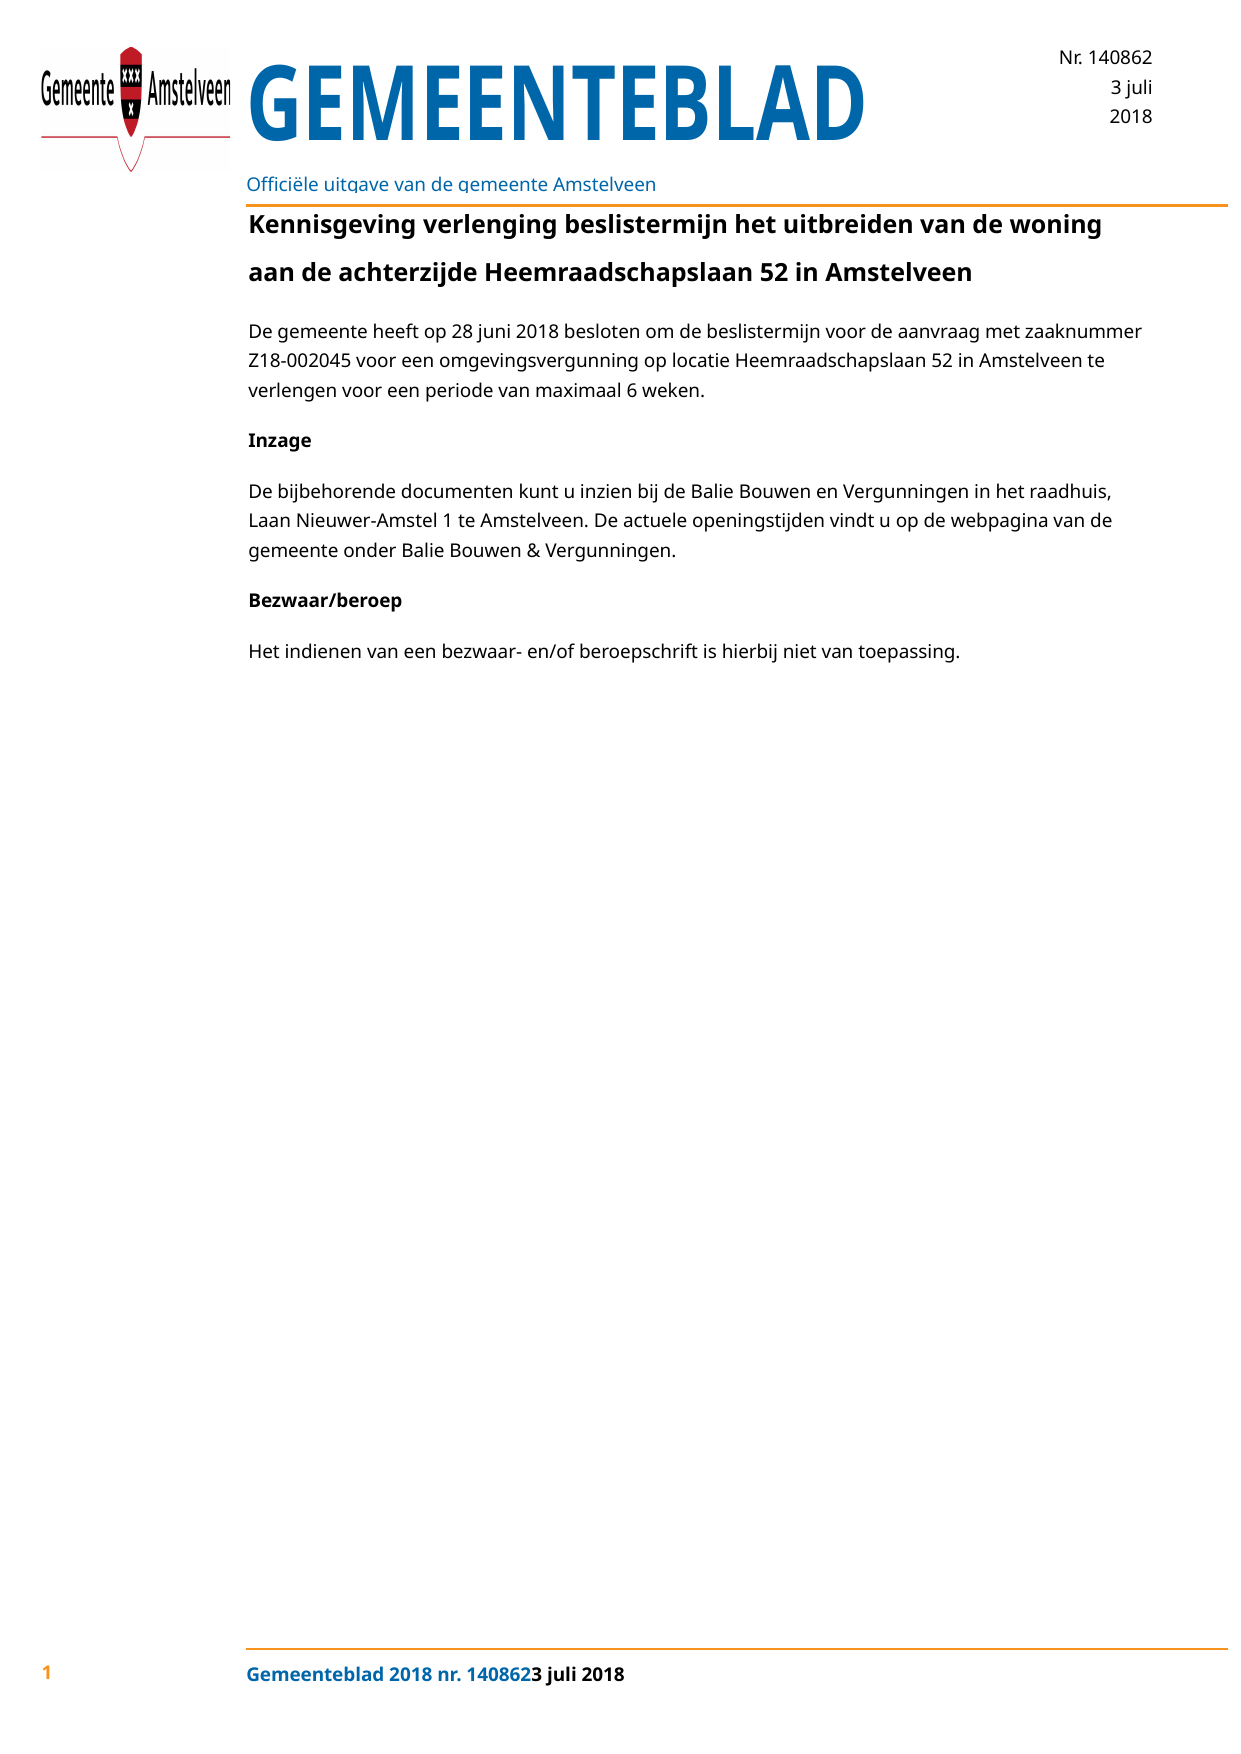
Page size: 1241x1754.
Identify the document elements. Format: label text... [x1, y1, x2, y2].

text Kennisgeving verlenging beslistermijn het uitbreiden van de woning aan de achterzijde Heemraadschapslaan 52 in Amstelveen [248, 207, 1152, 288]
text Het indienen van een bezwaar- en/of beroepschrift is hierbij niet van toepassing. [248, 638, 1152, 664]
picture [41, 47, 231, 172]
text Inzage [248, 427, 1152, 453]
text De bijbehorende documenten kunt u inzien bij de Balie Bouwen en Vergunningen in het raadhuis, Laan Nieuwer-Amstel 1 te Amstelveen. De actuele openingstijden vindt u op de webpagina van de gemeente onder Balie Bouwen & Vergunningen. [248, 478, 1152, 563]
text De gemeente heeft op 28 juni 2018 besloten om de beslistermijn voor de aanvraag met zaaknummer Z18-002045 voor een omgevingsvergunning op locatie Heemraadschapslaan 52 in Amstelveen te verlengen voor een periode van maximaal 6 weken. [248, 318, 1152, 403]
text Bezwaar/beroep [248, 587, 1152, 613]
